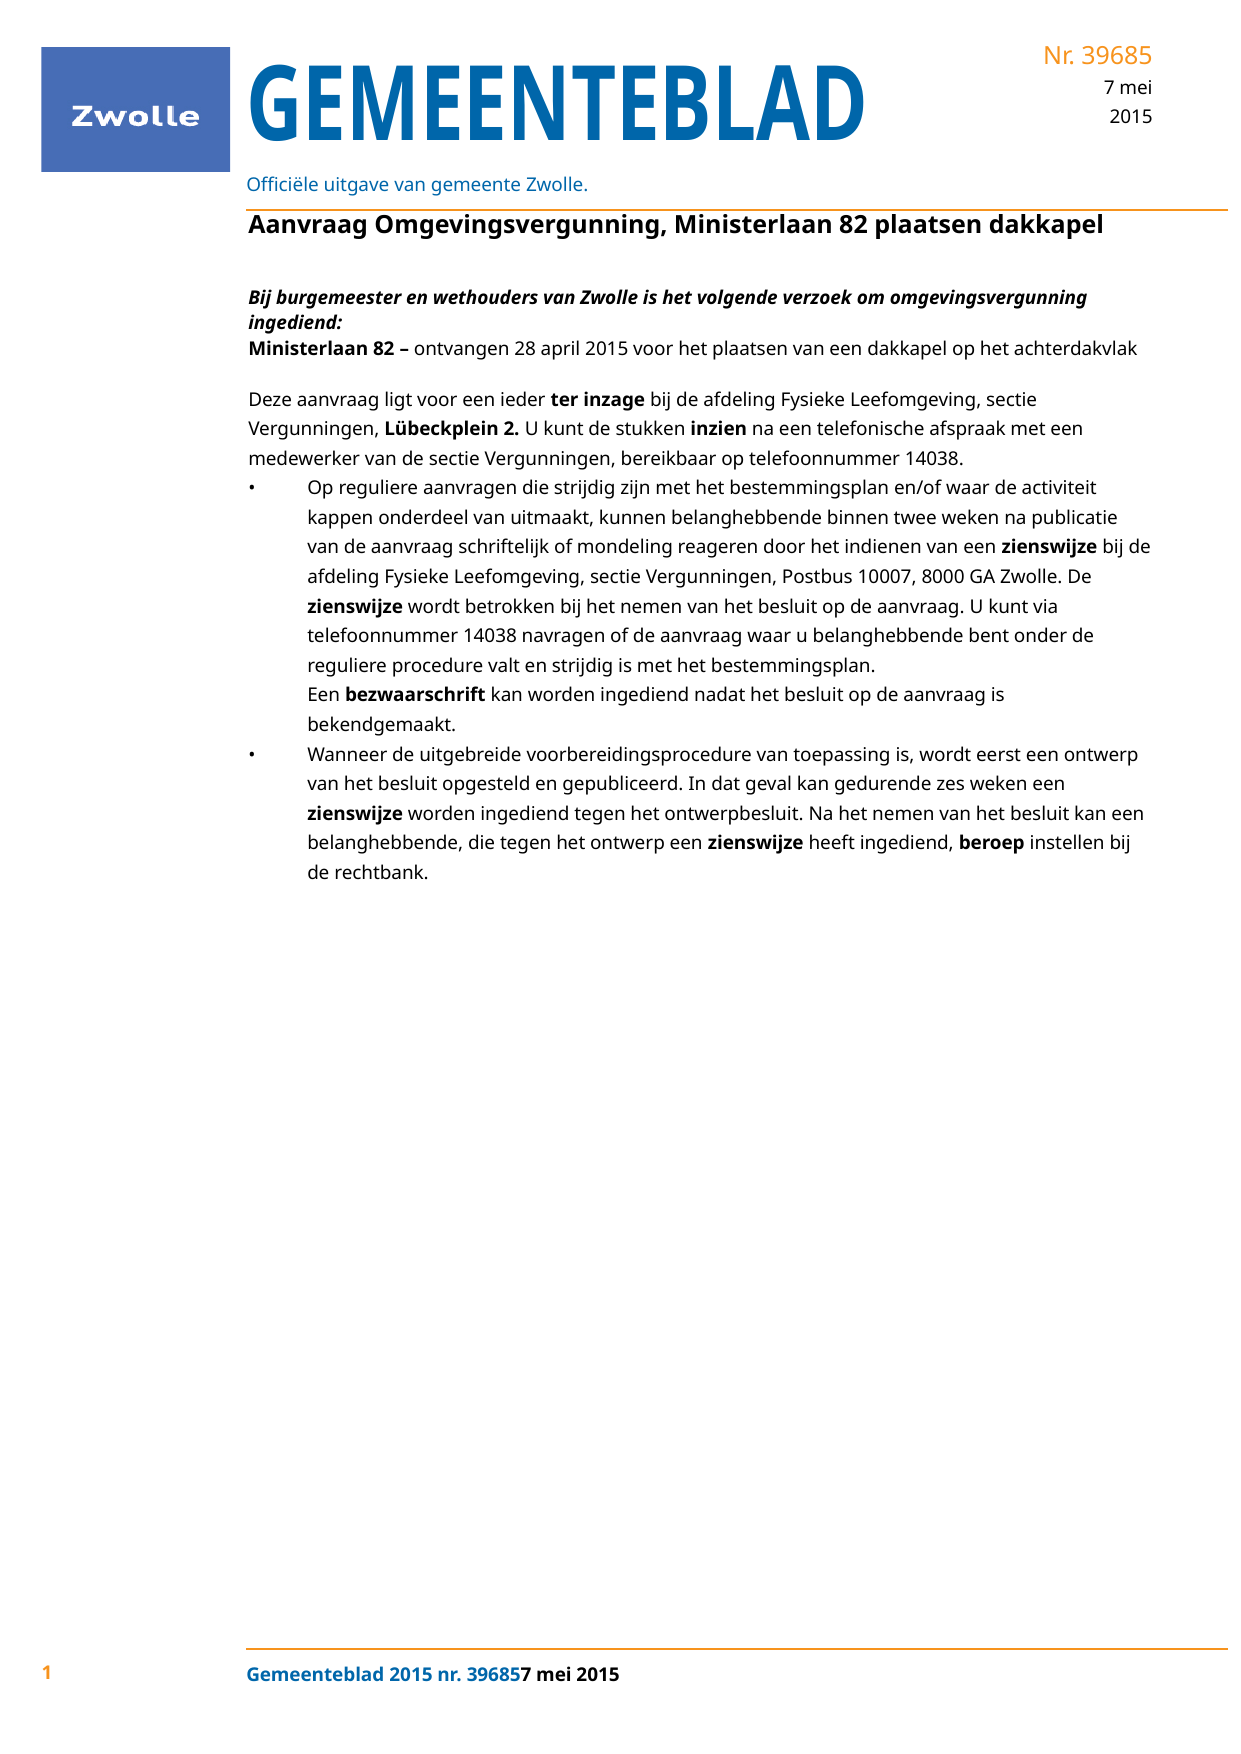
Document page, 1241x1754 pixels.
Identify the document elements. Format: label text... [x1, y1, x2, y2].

text Bij burgemeester en wethouders van Zwolle is het volgende verzoek om omgevingsvergunning ingediend: [248, 284, 1152, 335]
text Aanvraag Omgevingsvergunning, Ministerlaan 82 plaatsen dakkapel [248, 211, 1152, 241]
text Ministerlaan 82 – ontvangen 28 april 2015 voor het plaatsen van een dakkapel op het achterdakvlak [248, 335, 1152, 361]
text Deze aanvraag ligt voor een ieder ter inzage bij de afdeling Fysieke Leefomgeving, sectie Vergunningen, Lübeckplein 2. U kunt de stukken inzien na een telefonische afspraak met een medewerker van de sectie Vergunningen, bereikbaar op telefoonnummer 14038. [248, 386, 1152, 471]
list Op reguliere aanvragen die strijdig zijn met het bestemmingsplan en/of waar de activiteit kappen onderdeel van uitmaakt, kunnen belanghebbende binnen twee weken na publicatie van de aanvraag schriftelijk of mondeling reageren door het indienen van een zienswijze bij de afdeling Fysieke Leefomgeving, sectie Vergunningen, Postbus 10007, 8000 GA Zwolle. De zienswijze wordt betrokken bij het nemen van het besluit op de aanvraag. U kunt via telefoonnummer 14038 navragen of de aanvraag waar u belanghebbende bent onder de reguliere procedure valt en strijdig is met het bestemmingsplan. [248, 474, 1152, 678]
picture [41, 47, 231, 172]
list Wanneer de uitgebreide voorbereidingsprocedure van toepassing is, wordt eerst een ontwerp van het besluit opgesteld en gepubliceerd. In dat geval kan gedurende zes weken een zienswijze worden ingediend tegen het ontwerpbesluit. Na het nemen van het besluit kan een belanghebbende, die tegen het ontwerp een zienswijze heeft ingediend, beroep instellen bij de rechtbank. [248, 741, 1152, 885]
list Een bezwaarschrift kan worden ingediend nadat het besluit op de aanvraag is bekendgemaakt. [248, 682, 1152, 737]
